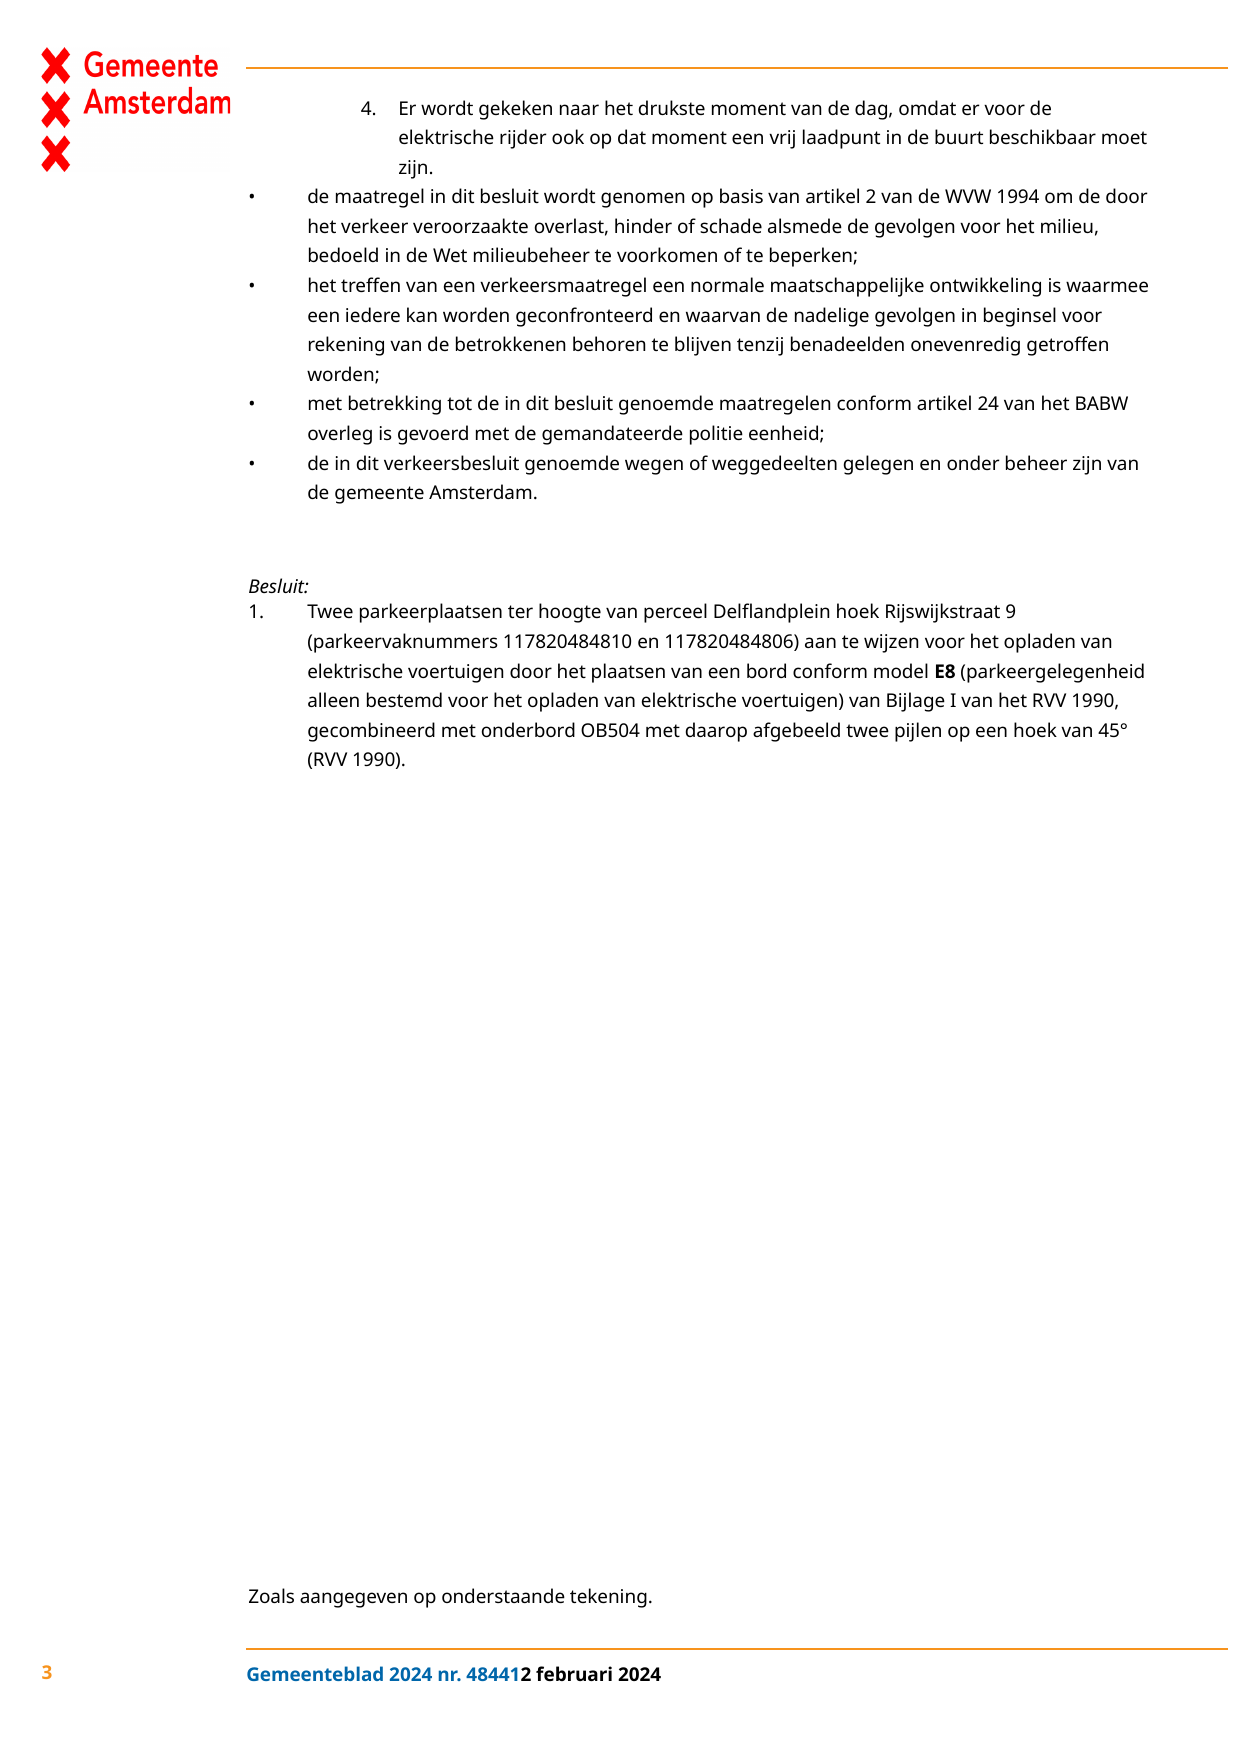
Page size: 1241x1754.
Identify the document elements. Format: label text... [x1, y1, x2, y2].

text Zoals aangegeven op onderstaande tekening. [248, 1583, 1152, 1608]
list het treffen van een verkeersmaatregel een normale maatschappelijke ontwikkeling is waarmee een iedere kan worden geconfronteerd en waarvan de nadelige gevolgen in beginsel voor rekening van de betrokkenen behoren te blijven tenzij benadeelden onevenredig getroffen worden; [248, 272, 1152, 387]
list de in dit verkeersbesluit genoemde wegen of weggedeelten gelegen en onder beheer zijn van de gemeente Amsterdam. [248, 450, 1152, 505]
list met betrekking tot de in dit besluit genoemde maatregelen conform artikel 24 van het BABW overleg is gevoerd met de gemandateerde politie eenheid; [248, 391, 1152, 446]
picture [41, 47, 231, 172]
list de maatregel in dit besluit wordt genomen op basis van artikel 2 van de WVW 1994 om de door het verkeer veroorzaakte overlast, hinder of schade alsmede de gevolgen voor het milieu, bedoeld in de Wet milieubeheer te voorkomen of te beperken; [248, 183, 1152, 268]
list Twee parkeerplaatsen ter hoogte van perceel Delflandplein hoek Rijswijkstraat 9 (parkeervaknummers 117820484810 en 117820484806) aan te wijzen voor het opladen van elektrische voertuigen door het plaatsen van een bord conform model E8 (parkeergelegenheid alleen bestemd voor het opladen van elektrische voertuigen) van Bijlage I van het RVV 1990, gecombineerd met onderbord OB504 met daarop afgebeeld twee pijlen op een hoek van 45° (RVV 1990). [248, 599, 1152, 772]
text Besluit: [248, 573, 1152, 599]
list Er wordt gekeken naar het drukste moment van de dag, omdat er voor de elektrische rijder ook op dat moment een vrij laadpunt in de buurt beschikbaar moet zijn. [361, 95, 1152, 180]
